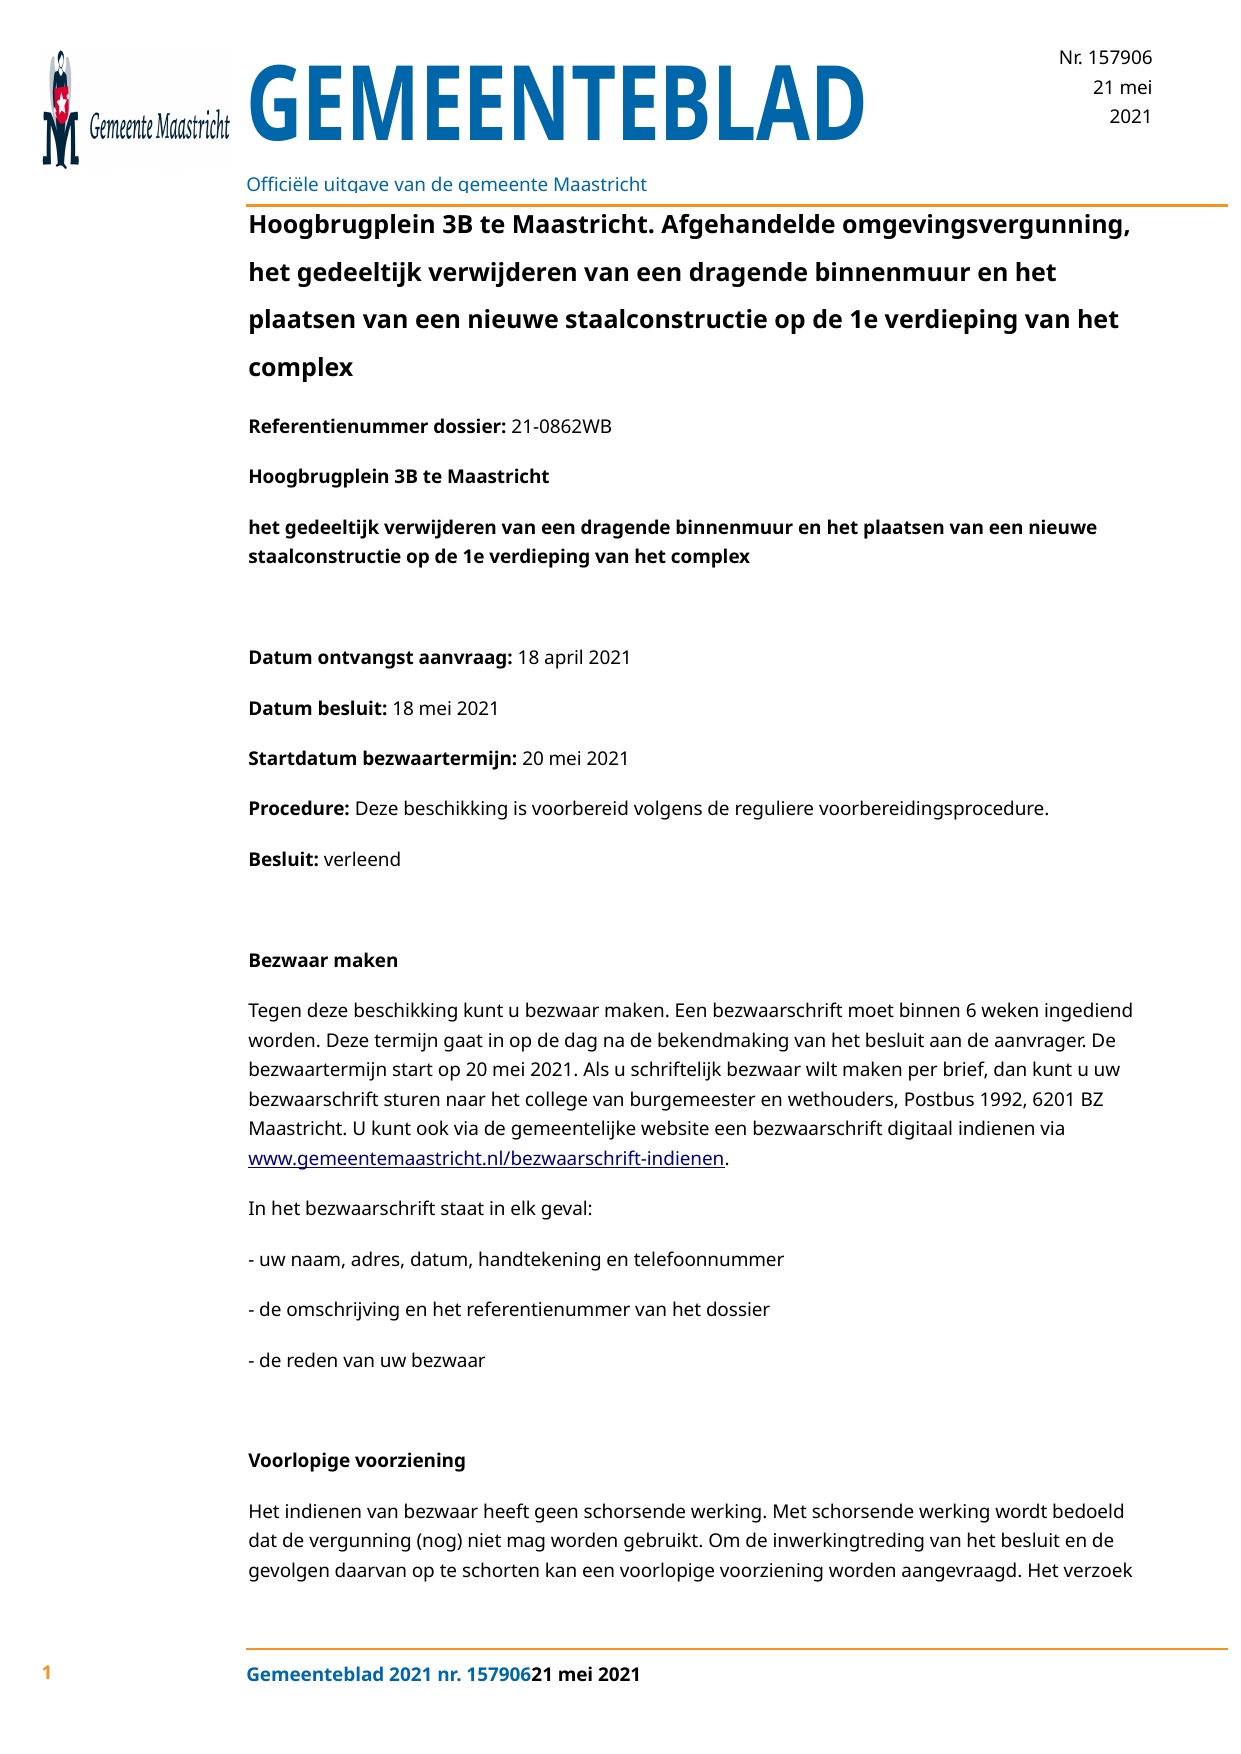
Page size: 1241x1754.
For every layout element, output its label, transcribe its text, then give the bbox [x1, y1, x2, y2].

text Besluit: verleend [248, 846, 1152, 872]
text - de omschrijving en het referentienummer van het dossier [248, 1296, 1152, 1322]
text - de reden van uw bezwaar [248, 1347, 1152, 1373]
text Datum besluit: 18 mei 2021 [248, 695, 1152, 721]
text Startdatum bezwaartermijn: 20 mei 2021 [248, 745, 1152, 771]
text Datum ontvangst aanvraag: 18 april 2021 [248, 644, 1152, 670]
text het gedeeltijk verwijderen van een dragende binnenmuur en het plaatsen van een nieuwe staalconstructie op de 1e verdieping van het complex [248, 514, 1152, 569]
text Procedure: Deze beschikking is voorbereid volgens de reguliere voorbereidingsprocedure. [248, 796, 1152, 821]
text Hoogbrugplein 3B te Maastricht [248, 463, 1152, 489]
text Bezwaar maken [248, 947, 1152, 973]
text - uw naam, adres, datum, handtekening en telefoonnummer [248, 1246, 1152, 1272]
text Tegen deze beschikking kunt u bezwaar maken. Een bezwaarschrift moet binnen 6 weken ingediend worden. Deze termijn gaat in op de dag na de bekendmaking van het besluit aan de aanvrager. De bezwaartermijn start op 20 mei 2021. Als u schriftelijk bezwaar wilt maken per brief, dan kunt u uw bezwaarschrift sturen naar het college van burgemeester en wethouders, Postbus 1992, 6201 BZ Maastricht. U kunt ook via de gemeentelijke website een bezwaarschrift digitaal indienen via www.gemeentemaastricht.nl/bezwaarschrift-indienen. [248, 997, 1152, 1171]
text Voorlopige voorziening [248, 1448, 1152, 1473]
text Het indienen van bezwaar heeft geen schorsende werking. Met schorsende werking wordt bedoeld dat de vergunning (nog) niet mag worden gebruikt. Om de inwerkingtreding van het besluit en de gevolgen daarvan op te schorten kan een voorlopige voorziening worden aangevraagd. Het verzoek [248, 1498, 1152, 1583]
text In het bezwaarschrift staat in elk geval: [248, 1196, 1152, 1221]
text Hoogbrugplein 3B te Maastricht. Afgehandelde omgevingsvergunning, het gedeeltijk verwijderen van een dragende binnenmuur en het plaatsen van een nieuwe staalconstructie op de 1e verdieping van het complex [248, 207, 1152, 384]
text Referentienummer dossier: 21-0862WB [248, 413, 1152, 439]
picture [41, 47, 231, 172]
